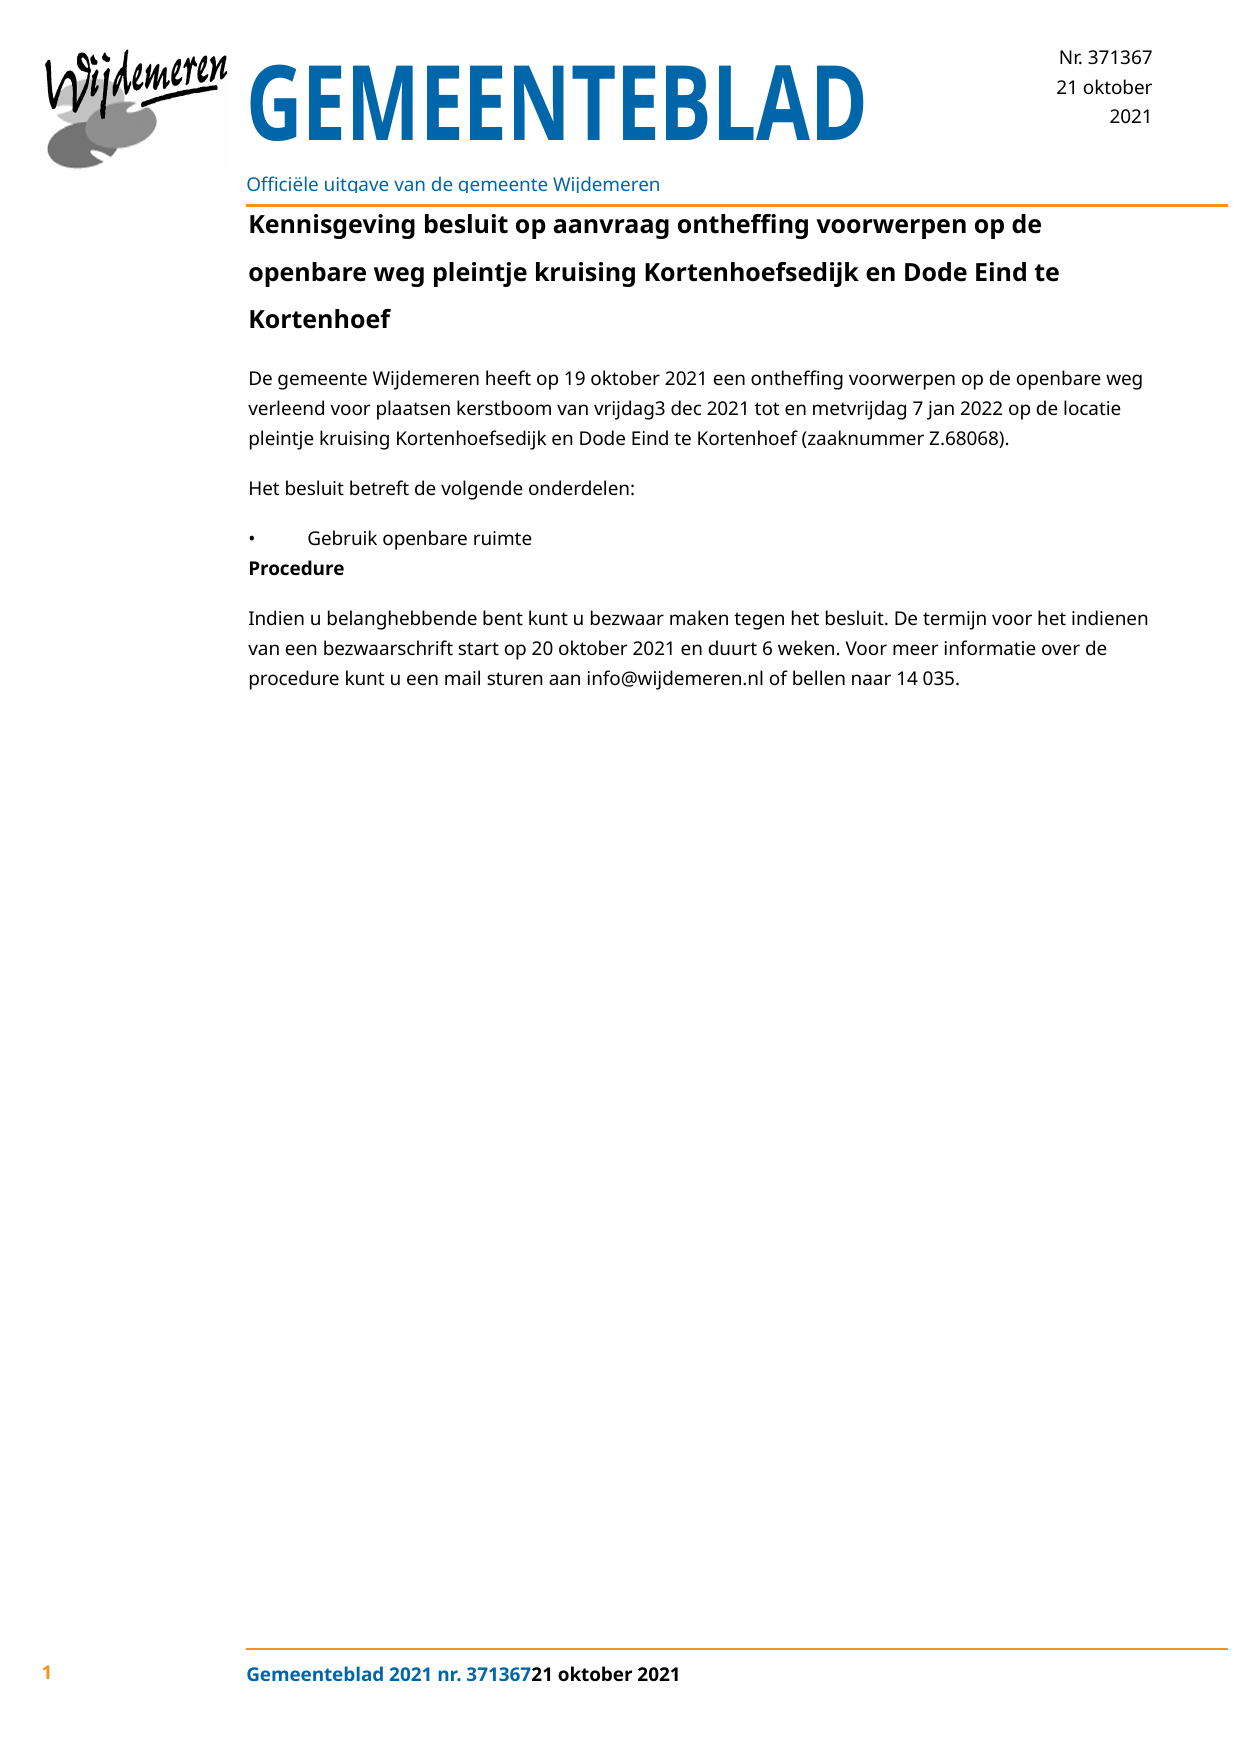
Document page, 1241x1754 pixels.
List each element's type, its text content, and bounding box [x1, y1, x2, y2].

text Kennisgeving besluit op aanvraag ontheffing voorwerpen op de openbare weg pleintje kruising Kortenhoefsedijk en Dode Eind te Kortenhoef [248, 207, 1152, 336]
picture [41, 47, 231, 172]
list Gebruik openbare ruimte [248, 526, 1152, 551]
text Het besluit betreft de volgende onderdelen: [248, 475, 1152, 501]
text Procedure [248, 555, 1152, 581]
text Indien u belanghebbende bent kunt u bezwaar maken tegen het besluit. De termijn voor het indienen van een bezwaarschrift start op 20 oktober 2021 en duurt 6 weken. Voor meer informatie over de procedure kunt u een mail sturen aan info@wijdemeren.nl of bellen naar 14 035. [248, 606, 1152, 690]
text De gemeente Wijdemeren heeft op 19 oktober 2021 een ontheffing voorwerpen op de openbare weg verleend voor plaatsen kerstboom van vrijdag3 dec 2021 tot en metvrijdag 7 jan 2022 op de locatie pleintje kruising Kortenhoefsedijk en Dode Eind te Kortenhoef (zaaknummer Z.68068). [248, 366, 1152, 450]
